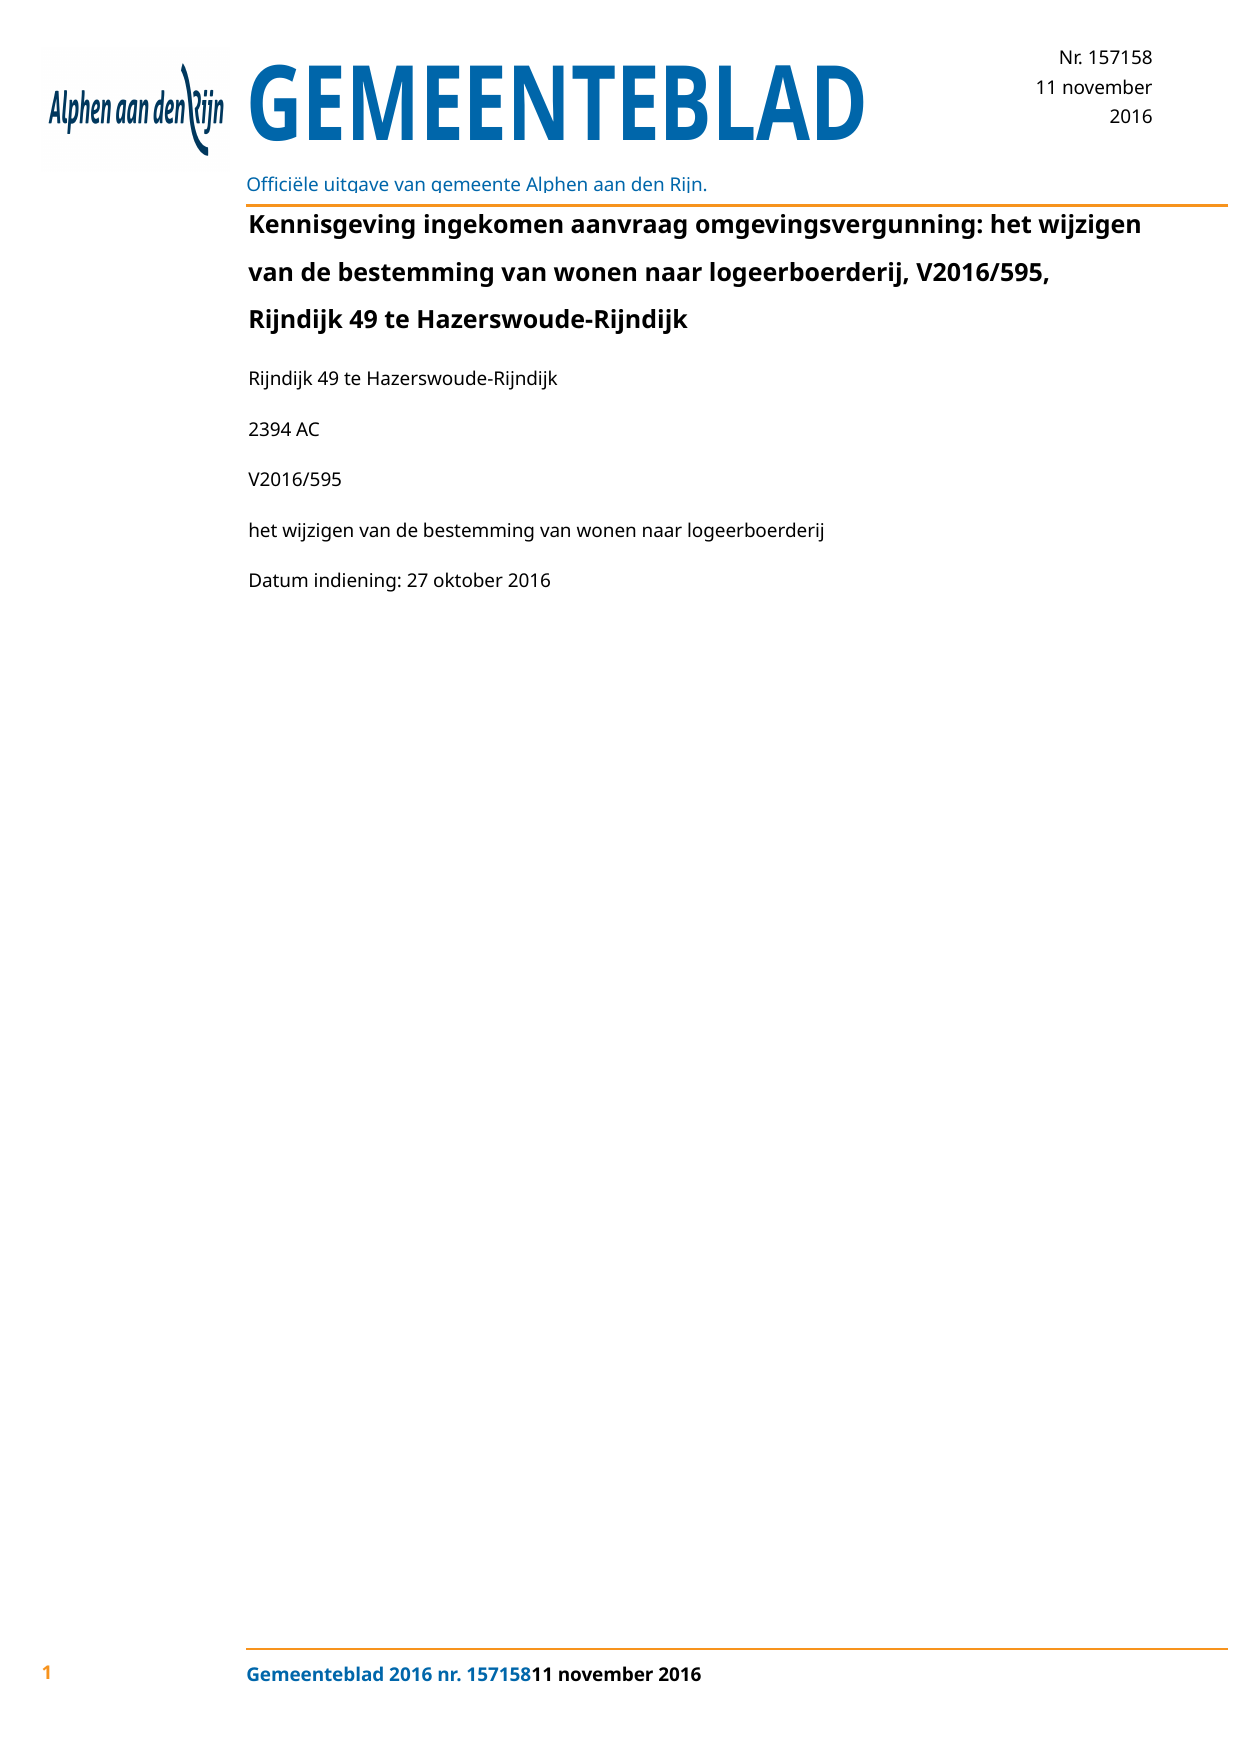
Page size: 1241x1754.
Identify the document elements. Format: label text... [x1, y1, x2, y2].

picture [41, 47, 231, 172]
text V2016/595 [248, 466, 1152, 492]
text Kennisgeving ingekomen aanvraag omgevingsvergunning: het wijzigen van de bestemming van wonen naar logeerboerderij, V2016/595, Rijndijk 49 te Hazerswoude-Rijndijk [248, 207, 1152, 336]
text Rijndijk 49 te Hazerswoude-Rijndijk [248, 366, 1152, 391]
text Datum indiening: 27 oktober 2016 [248, 567, 1152, 593]
text 2394 AC [248, 416, 1152, 442]
text het wijzigen van de bestemming van wonen naar logeerboerderij [248, 517, 1152, 542]
